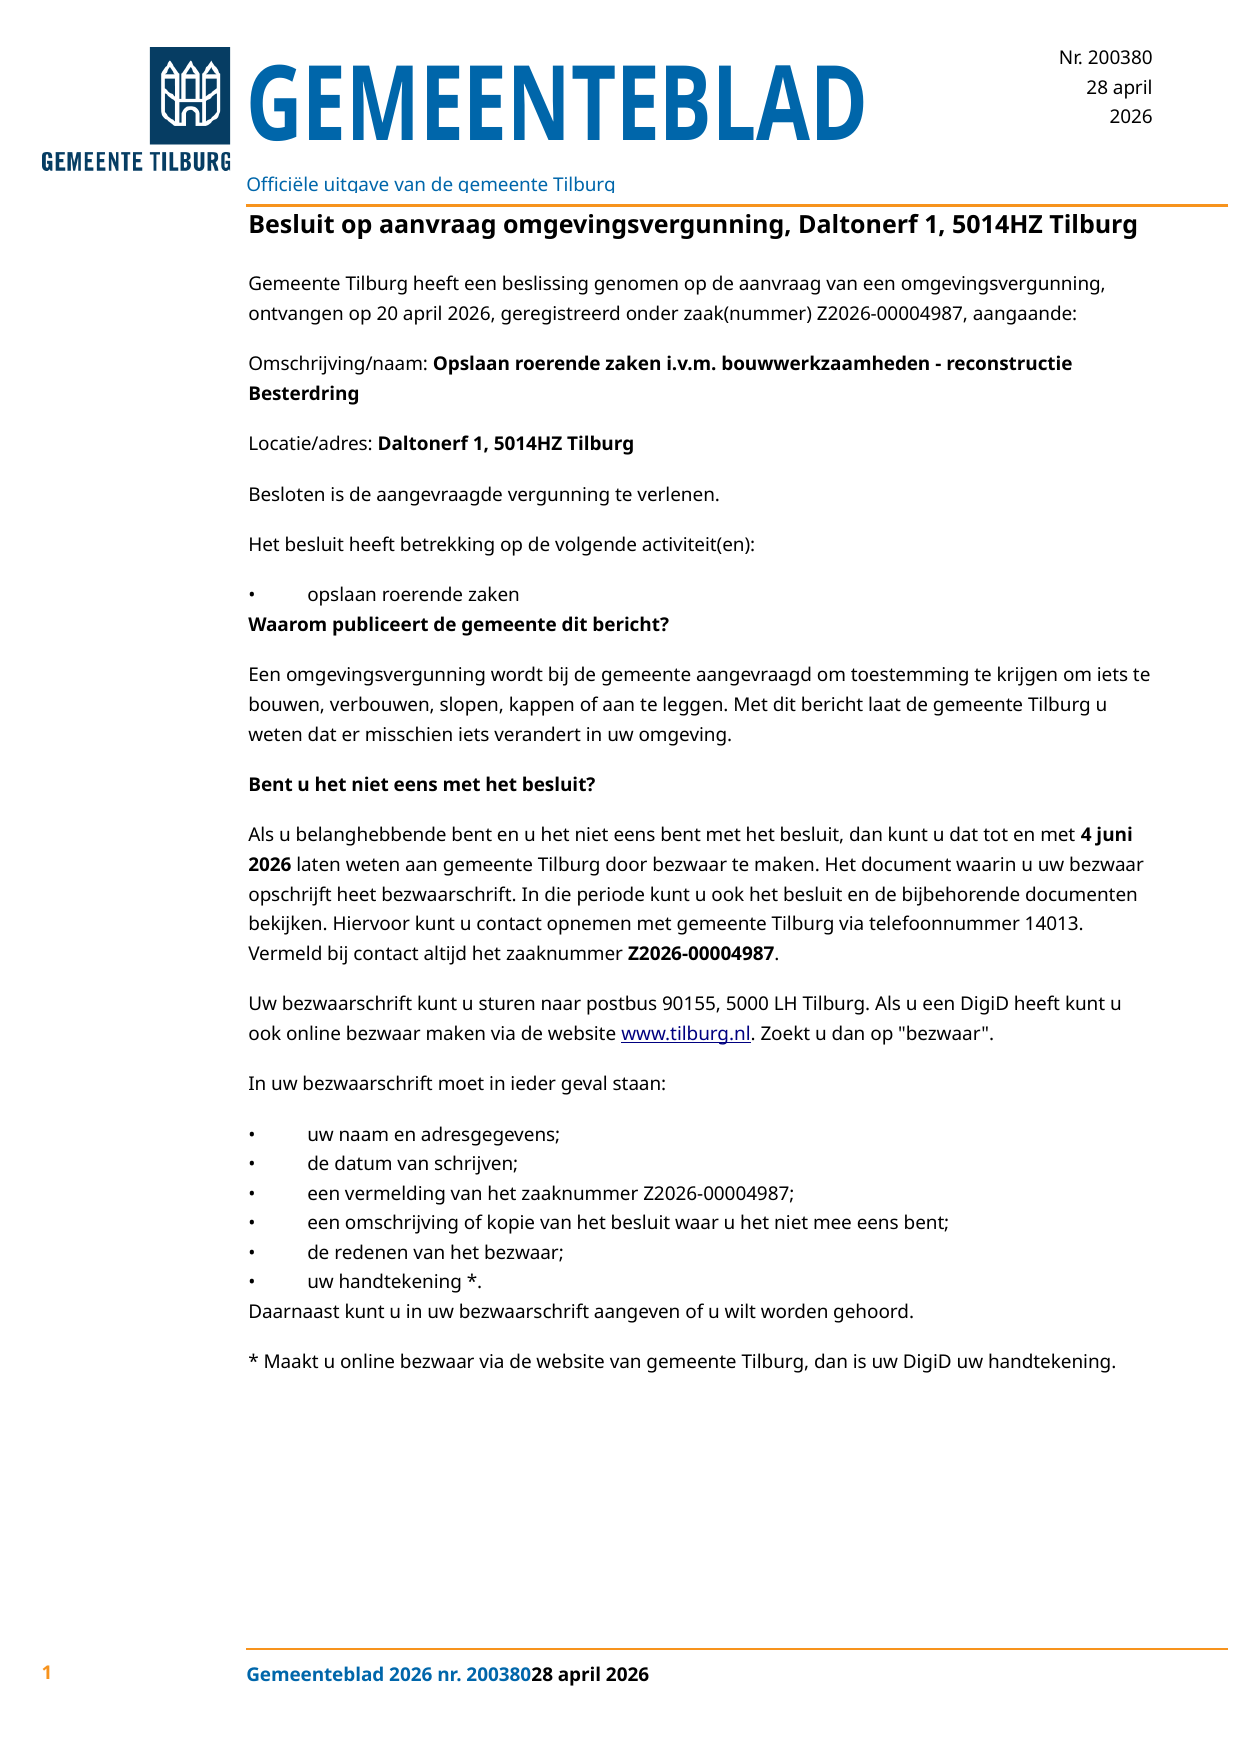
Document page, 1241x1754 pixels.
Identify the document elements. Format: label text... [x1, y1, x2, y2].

text Als u belanghebbende bent en u het niet eens bent met het besluit, dan kunt u dat tot en met 4 juni 2026 laten weten aan gemeente Tilburg door bezwaar te maken. Het document waarin u uw bezwaar opschrijft heet bezwaarschrift. In die periode kunt u ook het besluit en de bijbehorende documenten bekijken. Hiervoor kunt u contact opnemen met gemeente Tilburg via telefoonnummer 14013. Vermeld bij contact altijd het zaaknummer Z2026-00004987. [248, 822, 1152, 966]
text Omschrijving/naam: Opslaan roerende zaken i.v.m. bouwwerkzaamheden - reconstructie Besterdring [248, 350, 1152, 406]
list een vermelding van het zaaknummer Z2026-00004987; [248, 1180, 1152, 1206]
text Locatie/adres: Daltonerf 1, 5014HZ Tilburg [248, 430, 1152, 456]
list de datum van schrijven; [248, 1150, 1152, 1176]
text Bent u het niet eens met het besluit? [248, 771, 1152, 797]
list opslaan roerende zaken [248, 582, 1152, 607]
list de redenen van het bezwaar; [248, 1239, 1152, 1265]
list uw handtekening *. [248, 1269, 1152, 1294]
text Besluit op aanvraag omgevingsvergunning, Daltonerf 1, 5014HZ Tilburg [248, 207, 1152, 241]
list een omschrijving of kopie van het besluit waar u het niet mee eens bent; [248, 1209, 1152, 1235]
text In uw bezwaarschrift moet in ieder geval staan: [248, 1070, 1152, 1096]
list uw naam en adresgegevens; [248, 1121, 1152, 1146]
text Besloten is de aangevraagde vergunning te verlenen. [248, 481, 1152, 506]
picture [41, 47, 231, 172]
text Uw bezwaarschrift kunt u sturen naar postbus 90155, 5000 LH Tilburg. Als u een DigiD heeft kunt u ook online bezwaar maken via de website www.tilburg.nl. Zoekt u dan op "bezwaar". [248, 990, 1152, 1046]
text * Maakt u online bezwaar via de website van gemeente Tilburg, dan is uw DigiD uw handtekening. [248, 1349, 1152, 1374]
text Daarnaast kunt u in uw bezwaarschrift aangeven of u wilt worden gehoord. [248, 1298, 1152, 1324]
text Het besluit heeft betrekking op de volgende activiteit(en): [248, 531, 1152, 557]
text Waarom publiceert de gemeente dit bericht? [248, 611, 1152, 637]
text Gemeente Tilburg heeft een beslissing genomen op de aanvraag van een omgevingsvergunning, ontvangen op 20 april 2026, geregistreerd onder zaak(nummer) Z2026-00004987, aangaande: [248, 270, 1152, 326]
text Een omgevingsvergunning wordt bij de gemeente aangevraagd om toestemming te krijgen om iets te bouwen, verbouwen, slopen, kappen of aan te leggen. Met dit bericht laat de gemeente Tilburg u weten dat er misschien iets verandert in uw omgeving. [248, 662, 1152, 746]
